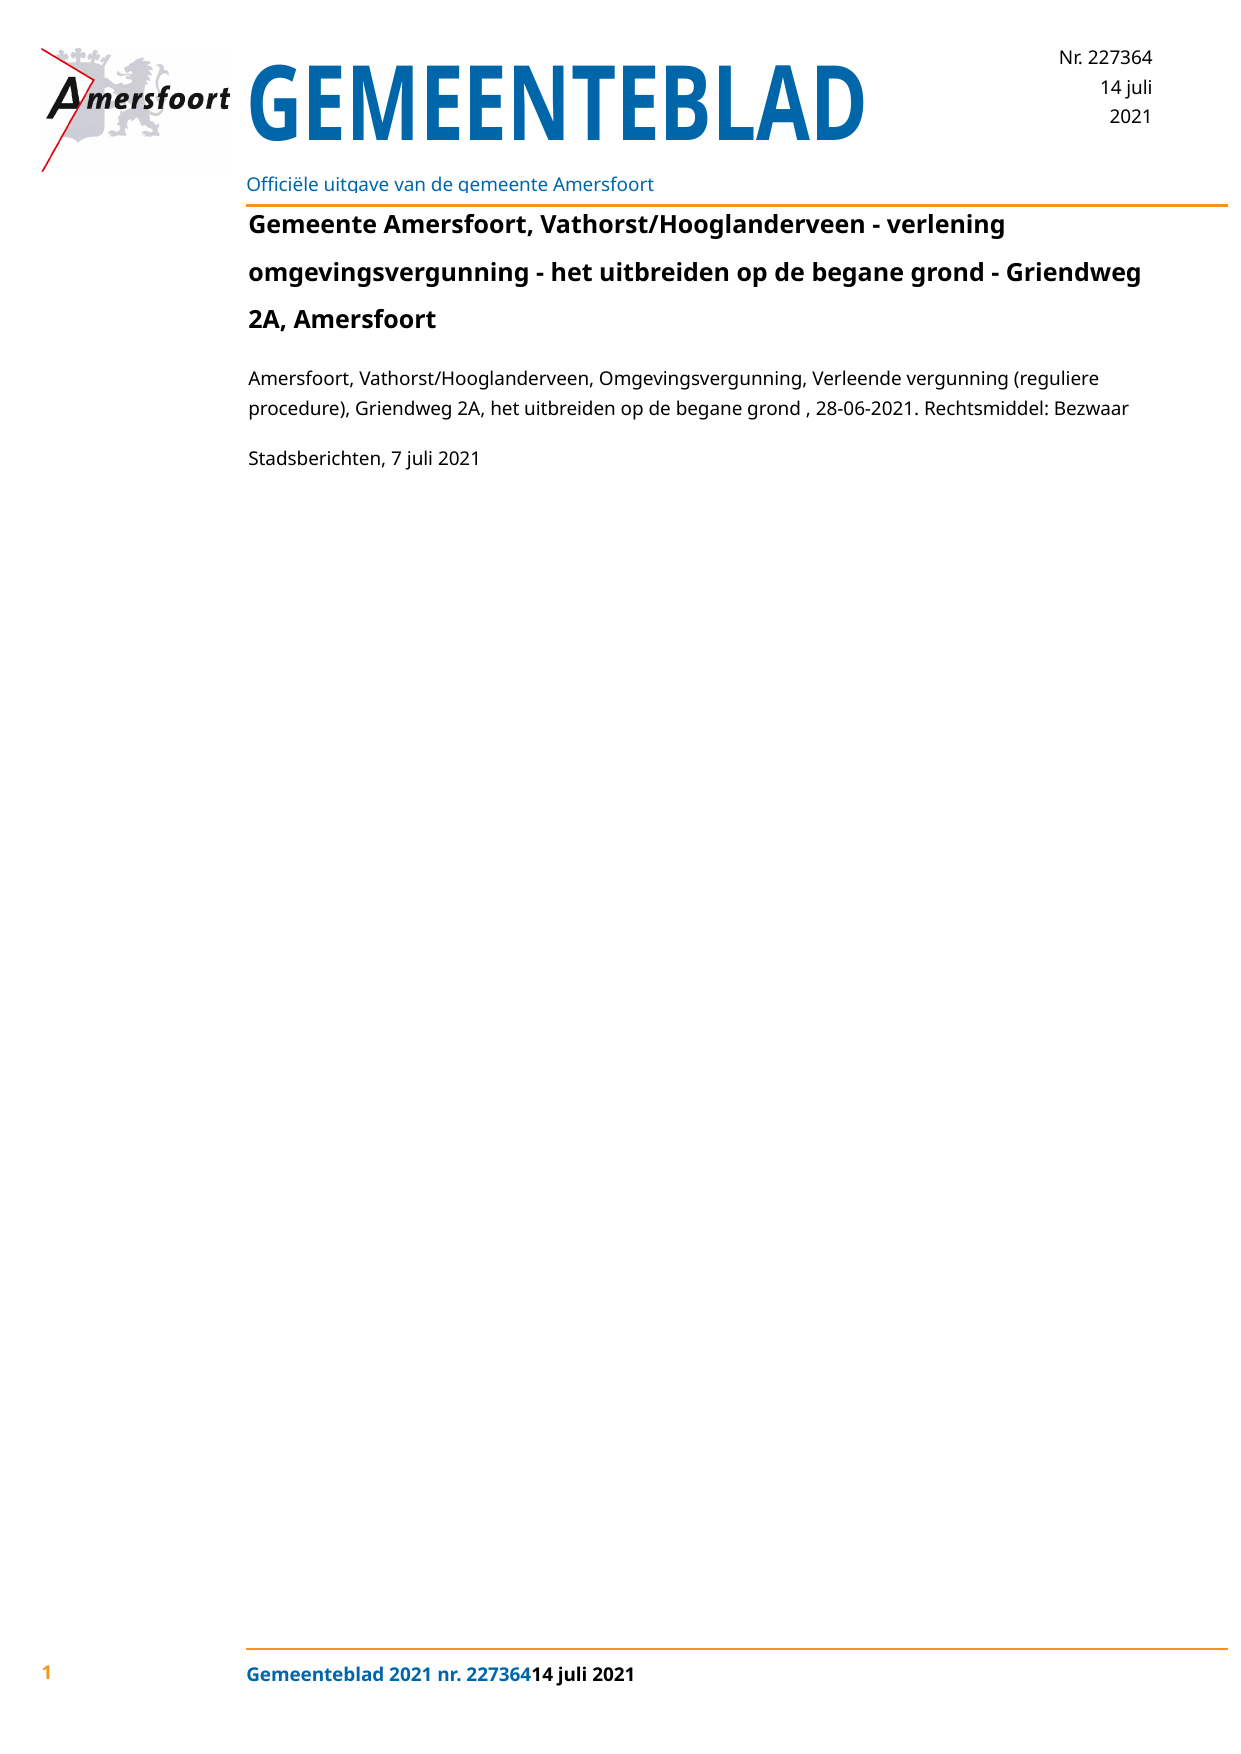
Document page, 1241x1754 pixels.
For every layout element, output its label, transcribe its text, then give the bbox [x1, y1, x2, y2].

text Stadsberichten, 7 juli 2021 [248, 446, 1152, 471]
picture [41, 47, 231, 172]
text Gemeente Amersfoort, Vathorst/Hooglanderveen - verlening omgevingsvergunning - het uitbreiden op de begane grond - Griendweg 2A, Amersfoort [248, 207, 1152, 336]
text Amersfoort, Vathorst/Hooglanderveen, Omgevingsvergunning, Verleende vergunning (reguliere procedure), Griendweg 2A, het uitbreiden op de begane grond , 28-06-2021. Rechtsmiddel: Bezwaar [248, 366, 1152, 421]
